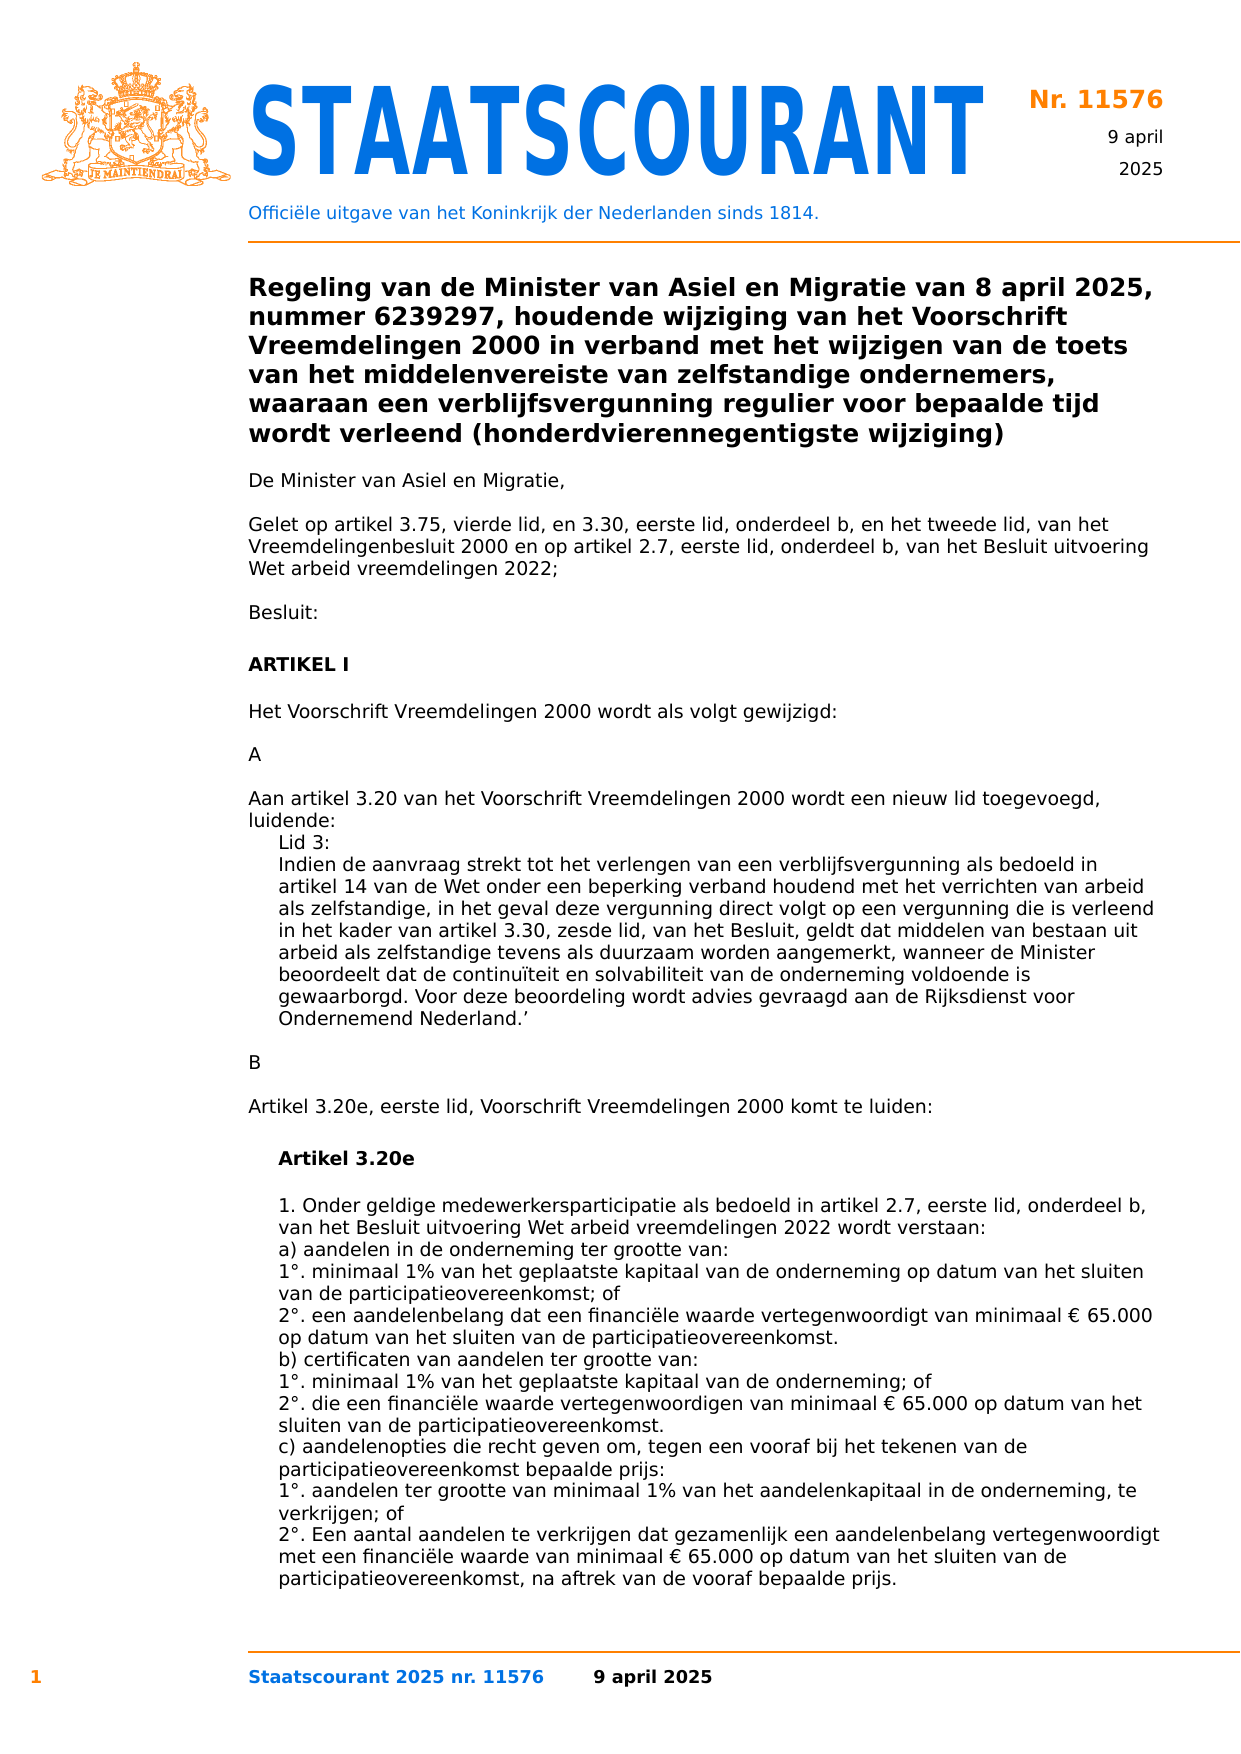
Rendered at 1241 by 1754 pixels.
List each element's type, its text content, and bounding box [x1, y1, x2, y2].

text 1°. minimaal 1% van het geplaatste kapitaal van de onderneming op datum van het sluiten van de participatieovereenkomst; of [278, 1261, 1163, 1304]
text 1. Onder geldige medewerkersparticipatie als bedoeld in artikel 2.7, eerste lid, onderdeel b, van het Besluit uitvoering Wet arbeid vreemdelingen 2022 wordt verstaan: [278, 1195, 1163, 1239]
subtitle Regeling van de Minister van Asiel en Migratie van 8 april 2025, nummer 6239297, houdende wijziging van het Voorschrift Vreemdelingen 2000 in verband met het wijzigen van de toets van het middelenvereiste van zelfstandige ondernemers, waaraan een verblijfsvergunning regulier voor bepaalde tijd wordt verleend (honderdvierennegentigste wijziging) [248, 273, 1163, 448]
text 1°. aandelen ter grootte van minimaal 1% van het aandelenkapitaal in de onderneming, te verkrijgen; of [278, 1480, 1163, 1524]
text Lid 3: [278, 832, 1163, 854]
text 2°. die een financiële waarde vertegenwoordigen van minimaal € 65.000 op datum van het sluiten van de participatieovereenkomst. [278, 1392, 1163, 1436]
table_header STAATSCOURANT [248, 62, 998, 203]
text b) certificaten van aandelen ter grootte van: [278, 1348, 1163, 1371]
text A [248, 744, 1163, 766]
text a) aandelen in de onderneming ter grootte van: [278, 1239, 1163, 1261]
table_header Nr. 11576 [998, 62, 1240, 121]
picture [41, 62, 231, 186]
subtitle Artikel 3.20e [278, 1148, 1163, 1170]
text 2°. Een aantal aandelen te verkrijgen dat gezamenlijk een aandelenbelang vertegenwoordigt met een financiële waarde van minimaal € 65.000 op datum van het sluiten van de participatieovereenkomst, na aftrek van de vooraf bepaalde prijs. [278, 1524, 1163, 1590]
text Artikel 3.20e, eerste lid, Voorschrift Vreemdelingen 2000 komt te luiden: [248, 1096, 1163, 1118]
text 2°. een aandelenbelang dat een financiële waarde vertegenwoordigt van minimaal € 65.000 op datum van het sluiten van de participatieovereenkomst. [278, 1304, 1163, 1348]
text Indien de aanvraag strekt tot het verlengen van een verblijfsvergunning als bedoeld in artikel 14 van de Wet onder een beperking verband houdend met het verrichten van arbeid als zelfstandige, in het geval deze vergunning direct volgt op een vergunning die is verleend in het kader van artikel 3.30, zesde lid, van het Besluit, geldt dat middelen van bestaan uit arbeid als zelfstandige tevens als duurzaam worden aangemerkt, wanneer de Minister beoordeelt dat de continuïteit en solvabiliteit van de onderneming voldoende is gewaarborgd. Voor deze beoordeling wordt advies gevraagd aan de Rijksdienst voor Ondernemend Nederland.’ [278, 854, 1163, 1030]
table_cell 2025 [998, 153, 1240, 203]
text De Minister van Asiel en Migratie, [248, 470, 1163, 492]
text Aan artikel 3.20 van het Voorschrift Vreemdelingen 2000 wordt een nieuw lid toegevoegd, luidende: [248, 788, 1163, 832]
text Gelet op artikel 3.75, vierde lid, en 3.30, eerste lid, onderdeel b, en het tweede lid, van het Vreemdelingenbesluit 2000 en op artikel 2.7, eerste lid, onderdeel b, van het Besluit uitvoering Wet arbeid vreemdelingen 2022; [248, 514, 1163, 580]
table_header [25, 62, 248, 241]
table_cell 9 april [998, 121, 1240, 153]
subtitle ARTIKEL I [248, 653, 1163, 676]
text 1°. minimaal 1% van het geplaatste kapitaal van de onderneming; of [278, 1371, 1163, 1392]
table_cell Officiële uitgave van het Koninkrijk der Nederlanden sinds 1814. [248, 203, 1240, 241]
text Besluit: [248, 602, 1163, 623]
text B [248, 1052, 1163, 1074]
text c) aandelenopties die recht geven om, tegen een vooraf bij het tekenen van de participatieovereenkomst bepaalde prijs: [278, 1436, 1163, 1480]
text Het Voorschrift Vreemdelingen 2000 wordt als volgt gewijzigd: [248, 701, 1163, 722]
